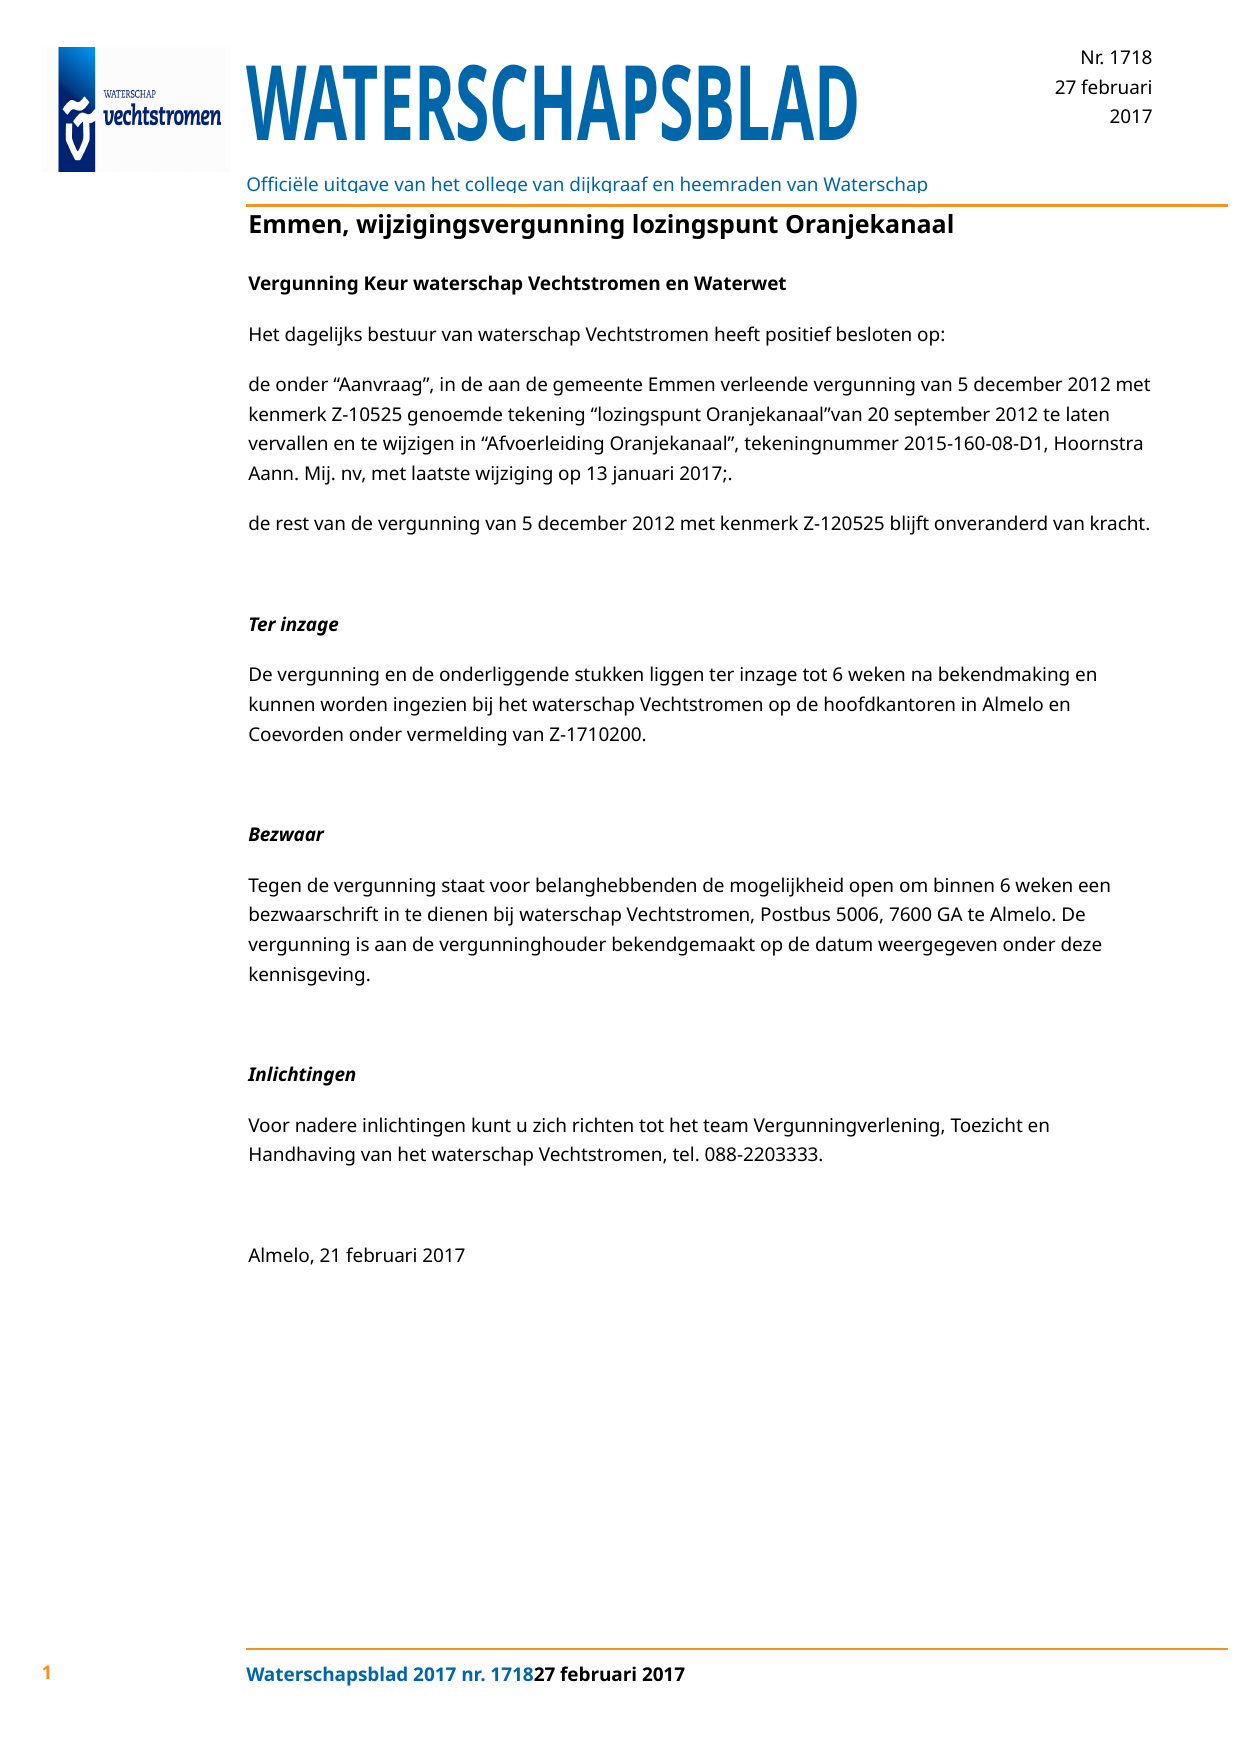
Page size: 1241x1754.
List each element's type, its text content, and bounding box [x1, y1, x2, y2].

text Tegen de vergunning staat voor belanghebbenden de mogelijkheid open om binnen 6 weken een bezwaarschrift in te dienen bij waterschap Vechtstromen, Postbus 5006, 7600 GA te Almelo. De vergunning is aan de vergunninghouder bekendgemaakt op de datum weergegeven onder deze kennisgeving. [248, 872, 1152, 986]
picture [41, 47, 231, 172]
text Almelo, 21 februari 2017 [248, 1242, 1152, 1268]
text Inlichtingen [248, 1062, 1152, 1087]
text de onder “Aanvraag”, in de aan de gemeente Emmen verleende vergunning van 5 december 2012 met kenmerk Z-10525 genoemde tekening “lozingspunt Oranjekanaal”van 20 september 2012 te laten vervallen en te wijzigen in “Afvoerleiding Oranjekanaal”, tekeningnummer 2015-160-08-D1, Hoornstra Aann. Mij. nv, met laatste wijziging op 13 januari 2017;. [248, 371, 1152, 486]
text De vergunning en de onderliggende stukken liggen ter inzage tot 6 weken na bekendmaking en kunnen worden ingezien bij het waterschap Vechtstromen op de hoofdkantoren in Almelo en Coevorden onder vermelding van Z-1710200. [248, 662, 1152, 746]
text Ter inzage [248, 611, 1152, 637]
text Bezwaar [248, 822, 1152, 847]
text Het dagelijks bestuur van waterschap Vechtstromen heeft positief besloten op: [248, 321, 1152, 346]
text Voor nadere inlichtingen kunt u zich richten tot het team Vergunningverlening, Toezicht en Handhaving van het waterschap Vechtstromen, tel. 088-2203333. [248, 1112, 1152, 1167]
text Vergunning Keur waterschap Vechtstromen en Waterwet [248, 270, 1152, 296]
text de rest van de vergunning van 5 december 2012 met kenmerk Z-120525 blijft onveranderd van kracht. [248, 510, 1152, 536]
text Emmen, wijzigingsvergunning lozingspunt Oranjekanaal [248, 207, 1152, 241]
